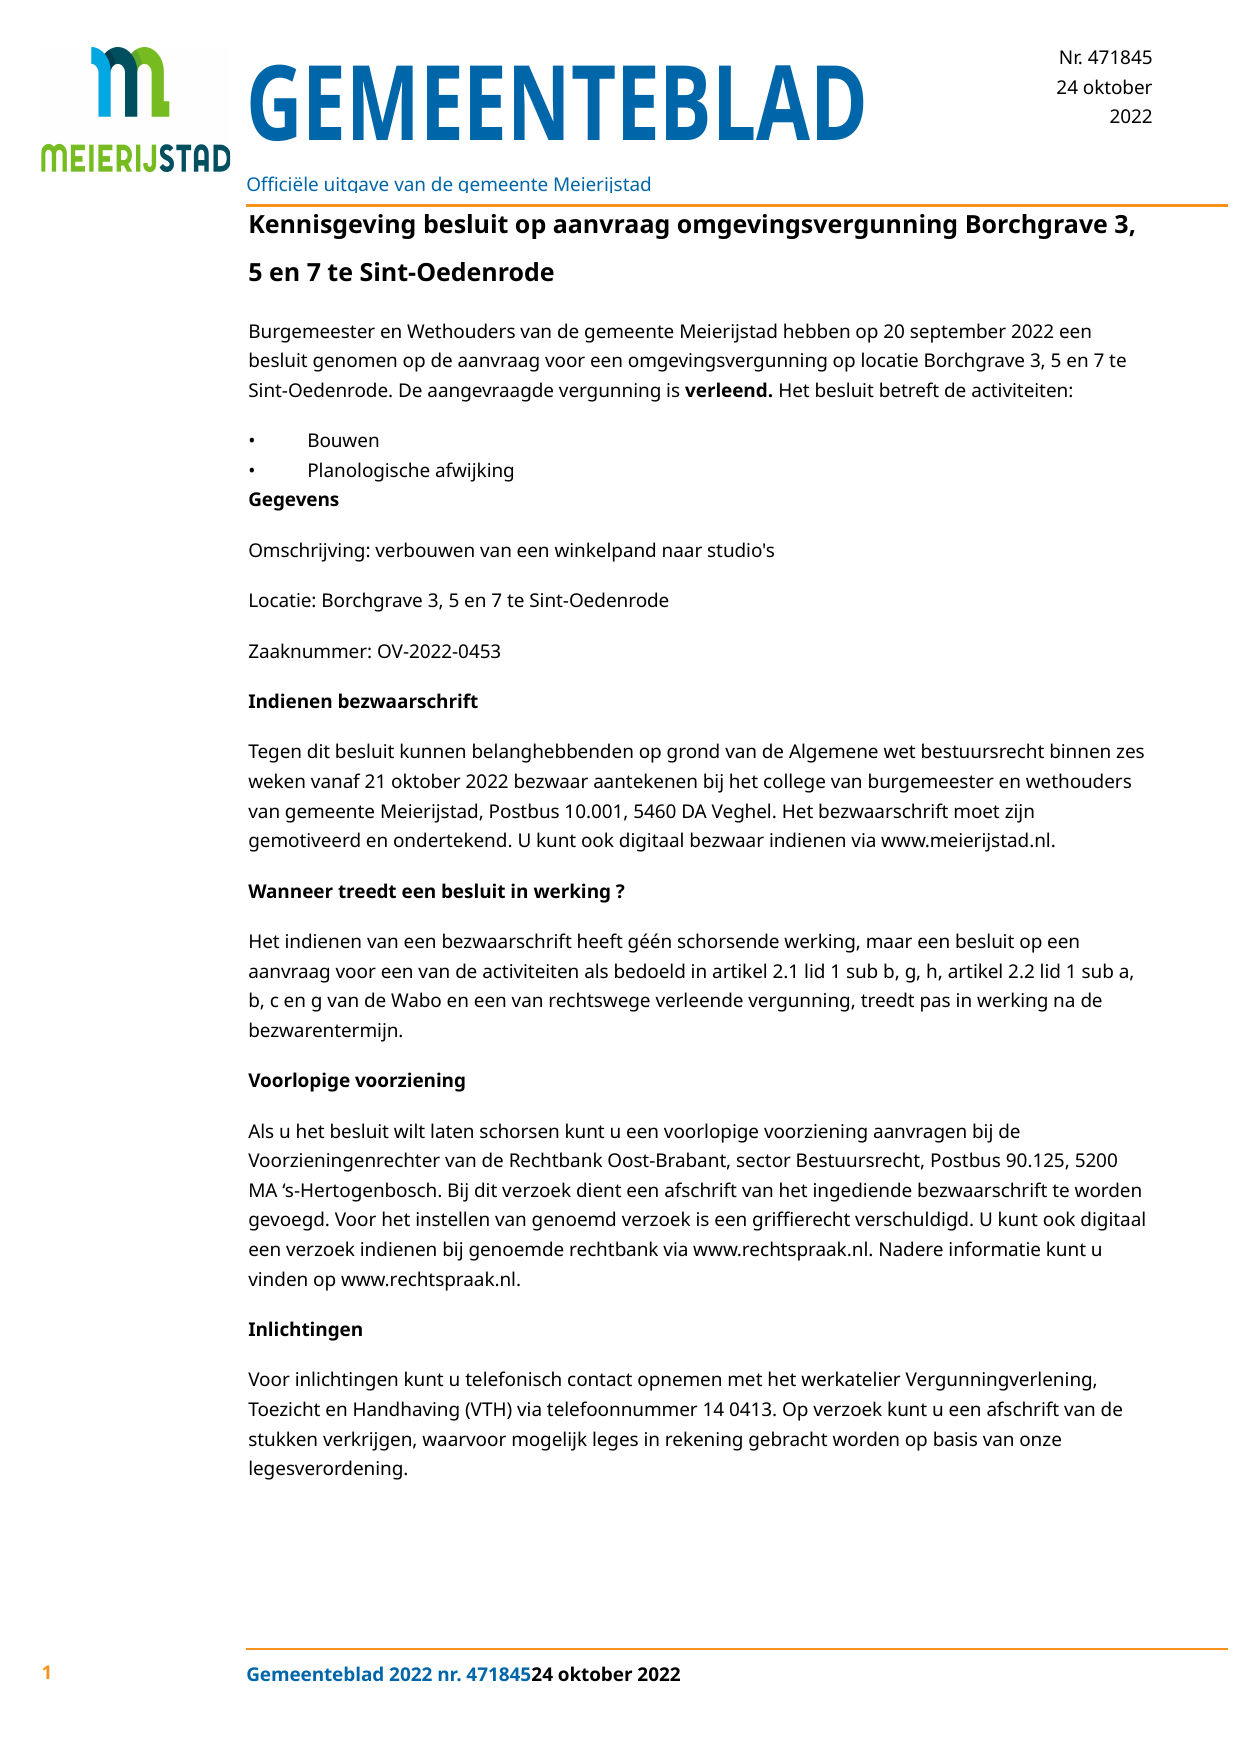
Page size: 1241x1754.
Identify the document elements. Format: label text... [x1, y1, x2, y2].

text Zaaknummer: OV-2022-0453 [248, 638, 1152, 664]
text Als u het besluit wilt laten schorsen kunt u een voorlopige voorziening aanvragen bij de Voorzieningenrechter van de Rechtbank Oost-Brabant, sector Bestuursrecht, Postbus 90.125, 5200 MA ‘s-Hertogenbosch. Bij dit verzoek dient een afschrift van het ingediende bezwaarschrift te worden gevoegd. Voor het instellen van genoemd verzoek is een griffierecht verschuldigd. U kunt ook digitaal een verzoek indienen bij genoemde rechtbank via www.rechtspraak.nl. Nadere informatie kunt u vinden op www.rechtspraak.nl. [248, 1118, 1152, 1292]
text Omschrijving: verbouwen van een winkelpand naar studio's [248, 537, 1152, 563]
text Burgemeester en Wethouders van de gemeente Meierijstad hebben op 20 september 2022 een besluit genomen op de aanvraag voor een omgevingsvergunning op locatie Borchgrave 3, 5 en 7 te Sint-Oedenrode. De aangevraagde vergunning is verleend. Het besluit betreft de activiteiten: [248, 318, 1152, 403]
picture [41, 47, 231, 172]
text Voorlopige voorziening [248, 1067, 1152, 1093]
text Gegevens [248, 487, 1152, 512]
list Planologische afwijking [248, 457, 1152, 483]
text Indienen bezwaarschrift [248, 688, 1152, 714]
text Voor inlichtingen kunt u telefonisch contact opnemen met het werkatelier Vergunningverlening, Toezicht en Handhaving (VTH) via telefoonnummer 14 0413. Op verzoek kunt u een afschrift van de stukken verkrijgen, waarvoor mogelijk leges in rekening gebracht worden op basis van onze legesverordening. [248, 1367, 1152, 1481]
text Inlichtingen [248, 1316, 1152, 1342]
list Bouwen [248, 427, 1152, 453]
text Het indienen van een bezwaarschrift heeft géén schorsende werking, maar een besluit op een aanvraag voor een van de activiteiten als bedoeld in artikel 2.1 lid 1 sub b, g, h, artikel 2.2 lid 1 sub a, b, c en g van de Wabo en een van rechtswege verleende vergunning, treedt pas in werking na de bezwarentermijn. [248, 928, 1152, 1043]
text Kennisgeving besluit op aanvraag omgevingsvergunning Borchgrave 3, 5 en 7 te Sint-Oedenrode [248, 207, 1152, 288]
text Locatie: Borchgrave 3, 5 en 7 te Sint-Oedenrode [248, 587, 1152, 613]
text Tegen dit besluit kunnen belanghebbenden op grond van de Algemene wet bestuursrecht binnen zes weken vanaf 21 oktober 2022 bezwaar aantekenen bij het college van burgemeester en wethouders van gemeente Meierijstad, Postbus 10.001, 5460 DA Veghel. Het bezwaarschrift moet zijn gemotiveerd en ondertekend. U kunt ook digitaal bezwaar indienen via www.meierijstad.nl. [248, 739, 1152, 853]
text Wanneer treedt een besluit in werking ? [248, 878, 1152, 904]
